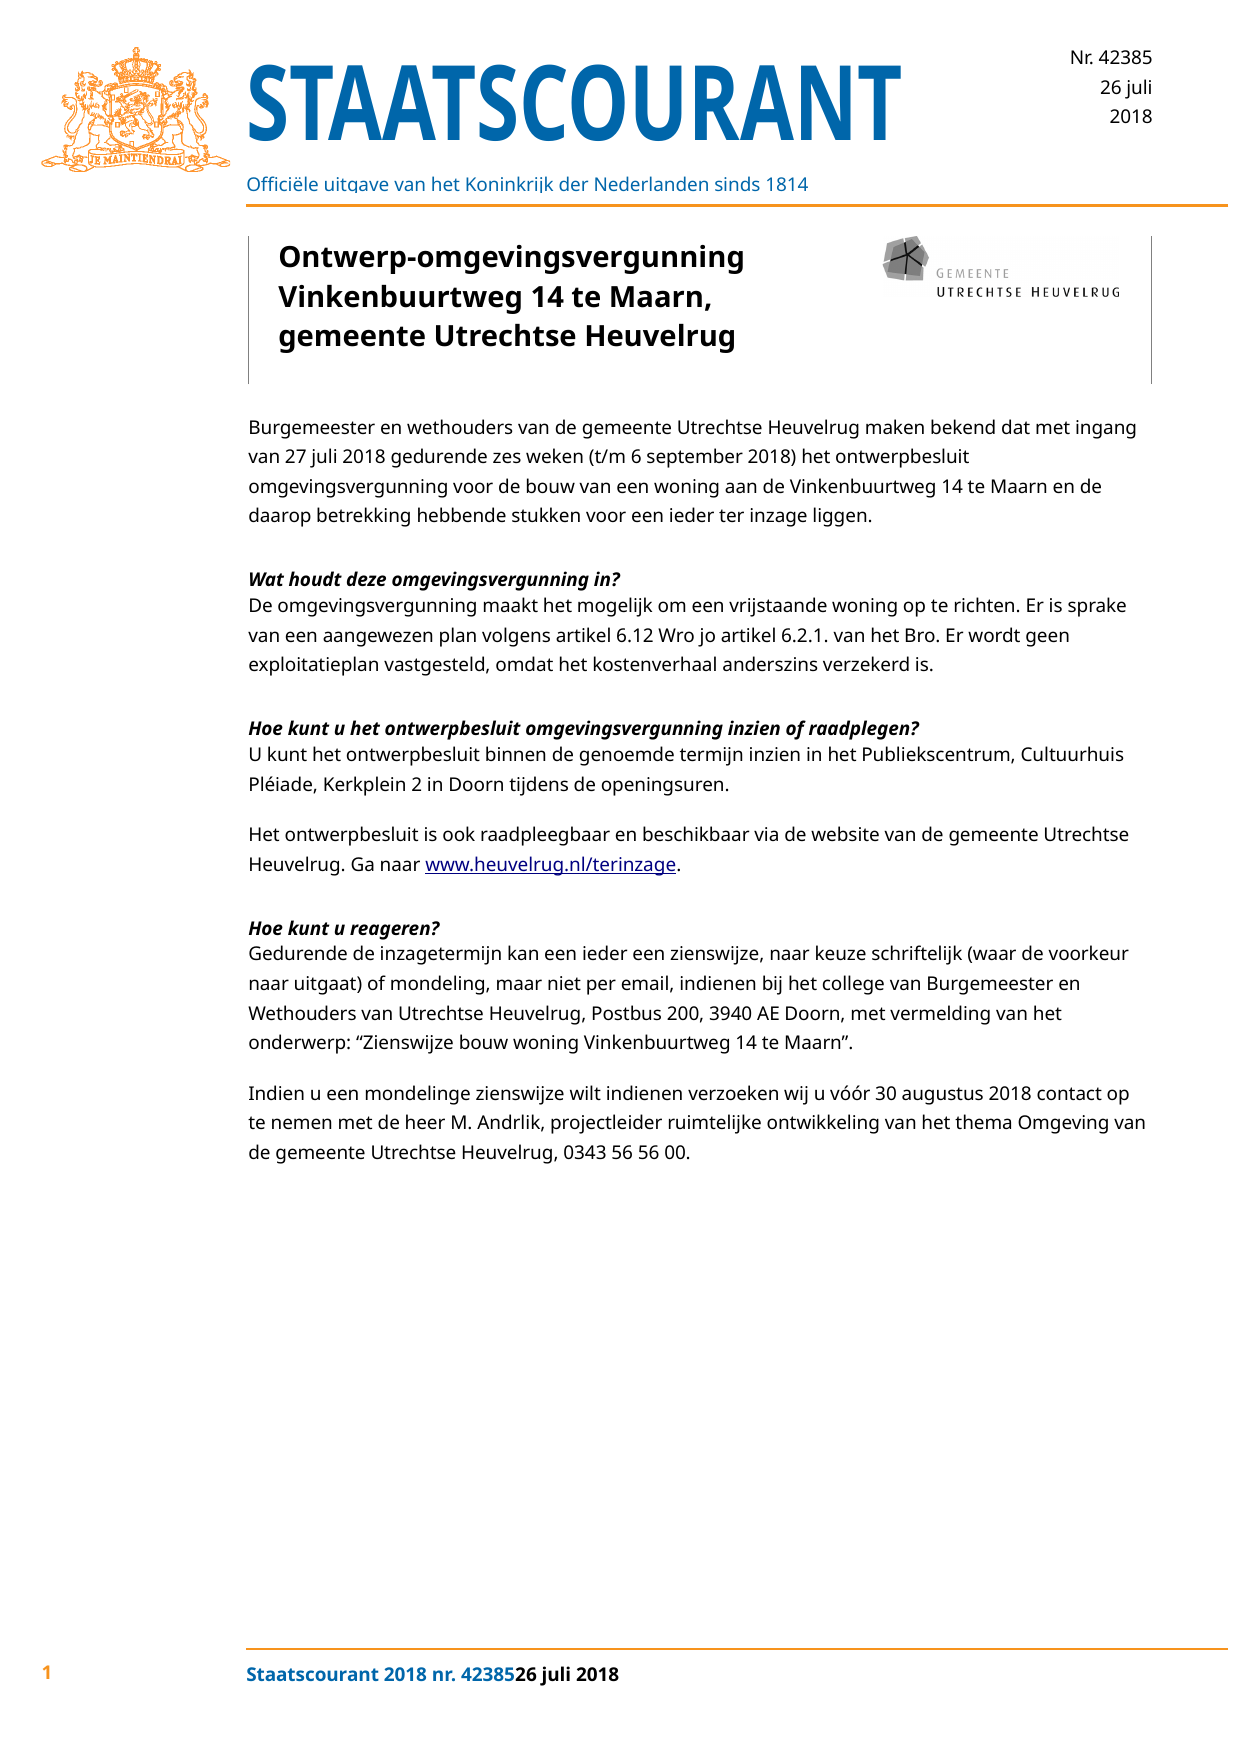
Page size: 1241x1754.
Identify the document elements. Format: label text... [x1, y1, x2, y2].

text De omgevingsvergunning maakt het mogelijk om een vrijstaande woning op te richten. Er is sprake van een aangewezen plan volgens artikel 6.12 Wro jo artikel 6.2.1. van het Bro. Er wordt geen exploitatieplan vastgesteld, omdat het kostenverhaal anderszins verzekerd is. [248, 592, 1152, 677]
text Gedurende de inzagetermijn kan een ieder een zienswijze, naar keuze schriftelijk (waar de voorkeur naar uitgaat) of mondeling, maar niet per email, indienen bij het college van Burgemeester en Wethouders van Utrechtse Heuvelrug, Postbus 200, 3940 AE Doorn, met vermelding van het onderwerp: “Zienswijze bouw woning Vinkenbuurtweg 14 te Maarn”. [248, 941, 1152, 1055]
text Hoe kunt u reageren? [248, 915, 1152, 941]
table_header [850, 236, 1151, 384]
text Het ontwerpbesluit is ook raadpleegbaar en beschikbaar via de website van de gemeente Utrechtse Heuvelrug. Ga naar www.heuvelrug.nl/terinzage. [248, 821, 1152, 877]
picture [41, 47, 231, 172]
text Indien u een mondelinge zienswijze wilt indienen verzoeken wij u vóór 30 augustus 2018 contact op te nemen met de heer M. Andrlik, projectleider ruimtelijke ontwikkeling van het thema Omgeving van de gemeente Utrechtse Heuvelrug, 0343 56 56 00. [248, 1080, 1152, 1164]
text Wat houdt deze omgevingsvergunning in? [248, 567, 1152, 592]
picture [882, 236, 1119, 297]
text Burgemeester en wethouders van de gemeente Utrechtse Heuvelrug maken bekend dat met ingang van 27 juli 2018 gedurende zes weken (t/m 6 september 2018) het ontwerpbesluit omgevingsvergunning voor de bouw van een woning aan de Vinkenbuurtweg 14 te Maarn en de daarop betrekking hebbende stukken voor een ieder ter inzage liggen. [248, 414, 1152, 528]
text Hoe kunt u het ontwerpbesluit omgevingsvergunning inzien of raadplegen? [248, 716, 1152, 741]
table_header Ontwerp-omgevingsvergunning Vinkenbuurtweg 14 te Maarn, gemeente Utrechtse Heuvelrug [249, 236, 850, 384]
text U kunt het ontwerpbesluit binnen de genoemde termijn inzien in het Publiekscentrum, Cultuurhuis Pléiade, Kerkplein 2 in Doorn tijdens de openingsuren. [248, 741, 1152, 797]
